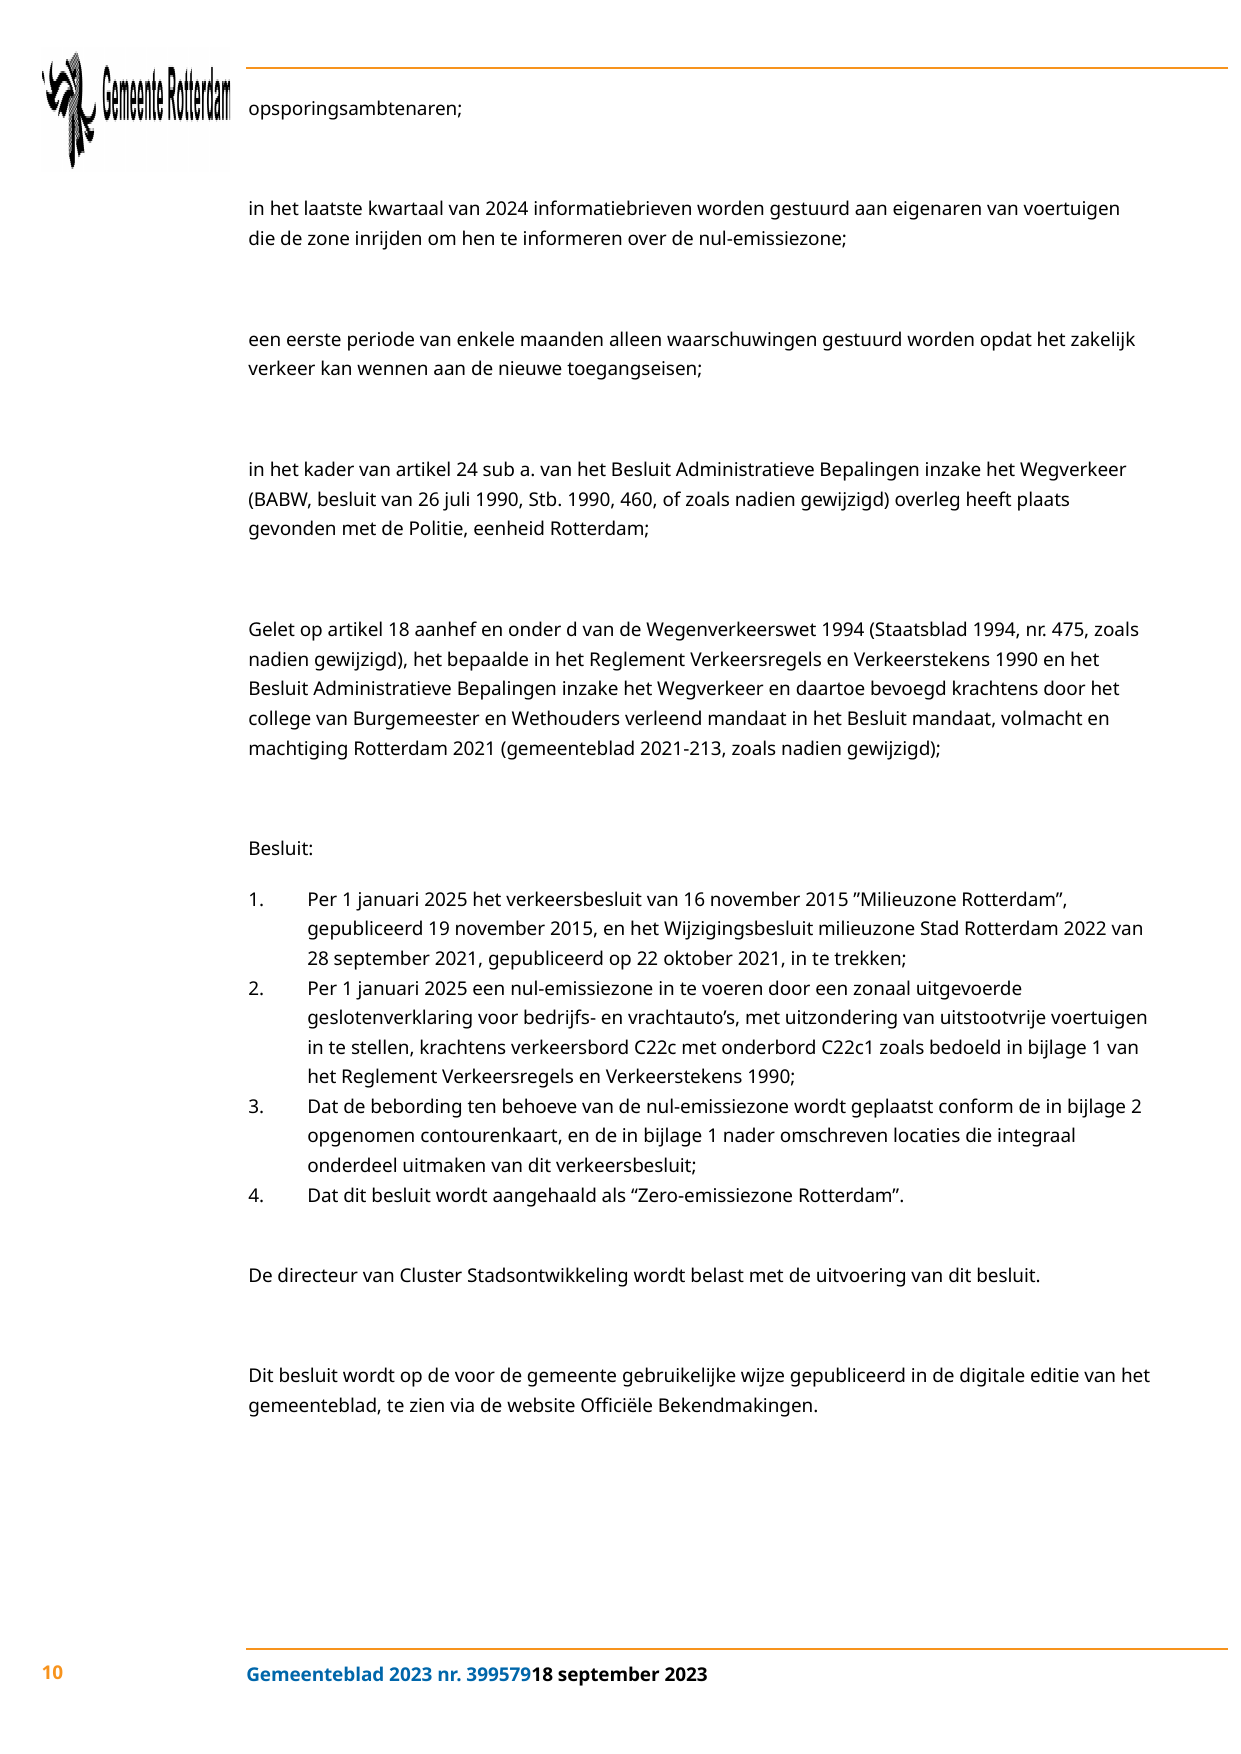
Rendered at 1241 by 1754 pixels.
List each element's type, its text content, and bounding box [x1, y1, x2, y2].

text De directeur van Cluster Stadsontwikkeling wordt belast met de uitvoering van dit besluit. [248, 1262, 1152, 1288]
text opsporingsambtenaren; [248, 95, 1152, 121]
text Dit besluit wordt op de voor de gemeente gebruikelijke wijze gepubliceerd in de digitale editie van het gemeenteblad, te zien via de website Officiële Bekendmakingen. [248, 1363, 1152, 1418]
text Gelet op artikel 18 aanhef en onder d van de Wegenverkeerswet 1994 (Staatsblad 1994, nr. 475, zoals nadien gewijzigd), het bepaalde in het Reglement Verkeersregels en Verkeerstekens 1990 en het Besluit Administratieve Bepalingen inzake het Wegverkeer en daartoe bevoegd krachtens door het college van Burgemeester en Wethouders verleend mandaat in het Besluit mandaat, volmacht en machtiging Rotterdam 2021 (gemeenteblad 2021-213, zoals nadien gewijzigd); [248, 616, 1152, 761]
text Besluit: [248, 836, 1152, 861]
text in het kader van artikel 24 sub a. van het Besluit Administratieve Bepalingen inzake het Wegverkeer (BABW, besluit van 26 juli 1990, Stb. 1990, 460, of zoals nadien gewijzigd) overleg heeft plaats gevonden met de Politie, eenheid Rotterdam; [248, 456, 1152, 541]
list Dat de bebording ten behoeve van de nul-emissiezone wordt geplaatst conform de in bijlage 2 opgenomen contourenkaart, en de in bijlage 1 nader omschreven locaties die integraal onderdeel uitmaken van dit verkeersbesluit; [248, 1093, 1152, 1178]
picture [41, 47, 231, 172]
list Dat dit besluit wordt aangehaald als “Zero-emissiezone Rotterdam”. [248, 1182, 1152, 1208]
list Per 1 januari 2025 een nul-emissiezone in te voeren door een zonaal uitgevoerde geslotenverklaring voor bedrijfs- en vrachtauto’s, met uitzondering van uitstootvrije voertuigen in te stellen, krachtens verkeersbord C22c met onderbord C22c1 zoals bedoeld in bijlage 1 van het Reglement Verkeersregels en Verkeerstekens 1990; [248, 975, 1152, 1089]
list Per 1 januari 2025 het verkeersbesluit van 16 november 2015 ”Milieuzone Rotterdam”, gepubliceerd 19 november 2015, en het Wijzigingsbesluit milieuzone Stad Rotterdam 2022 van 28 september 2021, gepubliceerd op 22 oktober 2021, in te trekken; [248, 886, 1152, 971]
text een eerste periode van enkele maanden alleen waarschuwingen gestuurd worden opdat het zakelijk verkeer kan wennen aan de nieuwe toegangseisen; [248, 326, 1152, 381]
text in het laatste kwartaal van 2024 informatiebrieven worden gestuurd aan eigenaren van voertuigen die de zone inrijden om hen te informeren over de nul-emissiezone; [248, 196, 1152, 251]
